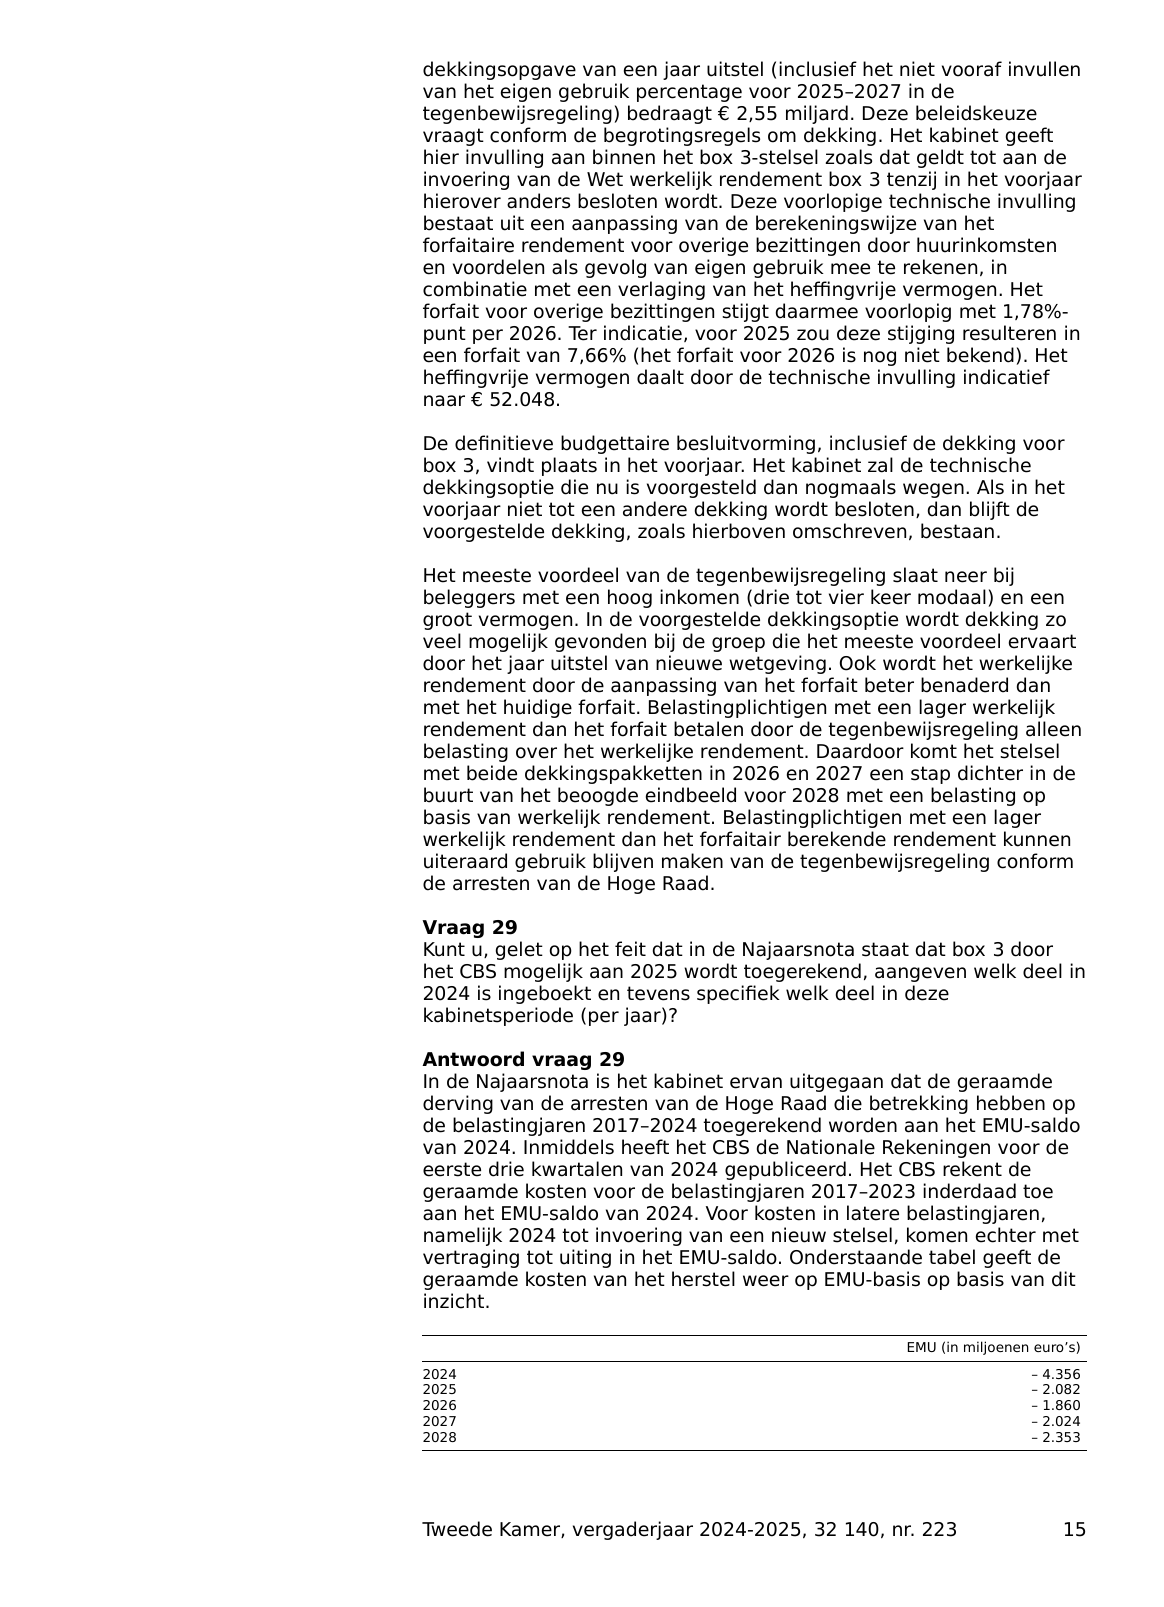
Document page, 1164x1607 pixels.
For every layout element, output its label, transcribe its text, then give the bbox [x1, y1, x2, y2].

text Antwoord vraag 29 [422, 1049, 1087, 1071]
table_cell – 2.353 [585, 1429, 1087, 1450]
table_cell 2027 [422, 1414, 585, 1429]
table_cell 2026 [422, 1398, 585, 1414]
table_cell 2028 [422, 1429, 585, 1450]
text Vraag 29 [422, 917, 1087, 939]
text Het meeste voordeel van de tegenbewijsregeling slaat neer bij beleggers met een hoog inkomen (drie tot vier keer modaal) en een groot vermogen. In de voorgestelde dekkingsoptie wordt dekking zo veel mogelijk gevonden bij de groep die het meeste voordeel ervaart door het jaar uitstel van nieuwe wetgeving. Ook wordt het werkelijke rendement door de aanpassing van het forfait beter benaderd dan met het huidige forfait. Belastingplichtigen met een lager werkelijk rendement dan het forfait betalen door de tegenbewijsregeling alleen belasting over het werkelijke rendement. Daardoor komt het stelsel met beide dekkingspakketten in 2026 en 2027 een stap dichter in de buurt van het beoogde eindbeeld voor 2028 met een belasting op basis van werkelijk rendement. Belastingplichtigen met een lager werkelijk rendement dan het forfaitair berekende rendement kunnen uiteraard gebruik blijven maken van de tegenbewijsregeling conform de arresten van de Hoge Raad. [422, 565, 1087, 895]
table_header [422, 1336, 585, 1361]
text De definitieve budgettaire besluitvorming, inclusief de dekking voor box 3, vindt plaats in het voorjaar. Het kabinet zal de technische dekkingsoptie die nu is voorgesteld dan nogmaals wegen. Als in het voorjaar niet tot een andere dekking wordt besloten, dan blijft de voorgestelde dekking, zoals hierboven omschreven, bestaan. [422, 433, 1087, 543]
table_header EMU (in miljoenen euro’s) [585, 1336, 1087, 1361]
table_cell – 2.082 [585, 1382, 1087, 1398]
table_cell 2025 [422, 1382, 585, 1398]
text In de Najaarsnota is het kabinet ervan uitgegaan dat de geraamde derving van de arresten van de Hoge Raad die betrekking hebben op de belastingjaren 2017–2024 toegerekend worden aan het EMU-saldo van 2024. Inmiddels heeft het CBS de Nationale Rekeningen voor de eerste drie kwartalen van 2024 gepubliceerd. Het CBS rekent de geraamde kosten voor de belastingjaren 2017–2023 inderdaad toe aan het EMU-saldo van 2024. Voor kosten in latere belastingjaren, namelijk 2024 tot invoering van een nieuw stelsel, komen echter met vertraging tot uiting in het EMU-saldo. Onderstaande tabel geeft de geraamde kosten van het herstel weer op EMU-basis op basis van dit inzicht. [422, 1071, 1087, 1313]
text dekkingsopgave van een jaar uitstel (inclusief het niet vooraf invullen van het eigen gebruik percentage voor 2025–2027 in de tegenbewijsregeling) bedraagt € 2,55 miljard. Deze beleidskeuze vraagt conform de begrotingsregels om dekking. Het kabinet geeft hier invulling aan binnen het box 3-stelsel zoals dat geldt tot aan de invoering van de Wet werkelijk rendement box 3 tenzij in het voorjaar hierover anders besloten wordt. Deze voorlopige technische invulling bestaat uit een aanpassing van de berekeningswijze van het forfaitaire rendement voor overige bezittingen door huurinkomsten en voordelen als gevolg van eigen gebruik mee te rekenen, in combinatie met een verlaging van het heffingvrije vermogen. Het forfait voor overige bezittingen stijgt daarmee voorlopig met 1,78%-punt per 2026. Ter indicatie, voor 2025 zou deze stijging resulteren in een forfait van 7,66% (het forfait voor 2026 is nog niet bekend). Het heffingvrije vermogen daalt door de technische invulling indicatief naar € 52.048. [422, 59, 1087, 411]
text Kunt u, gelet op het feit dat in de Najaarsnota staat dat box 3 door het CBS mogelijk aan 2025 wordt toegerekend, aangeven welk deel in 2024 is ingeboekt en tevens specifiek welk deel in deze kabinetsperiode (per jaar)? [422, 939, 1087, 1027]
table_cell – 2.024 [585, 1414, 1087, 1429]
table_cell – 1.860 [585, 1398, 1087, 1414]
table_cell 2024 [422, 1362, 585, 1382]
table_cell – 4.356 [585, 1362, 1087, 1382]
